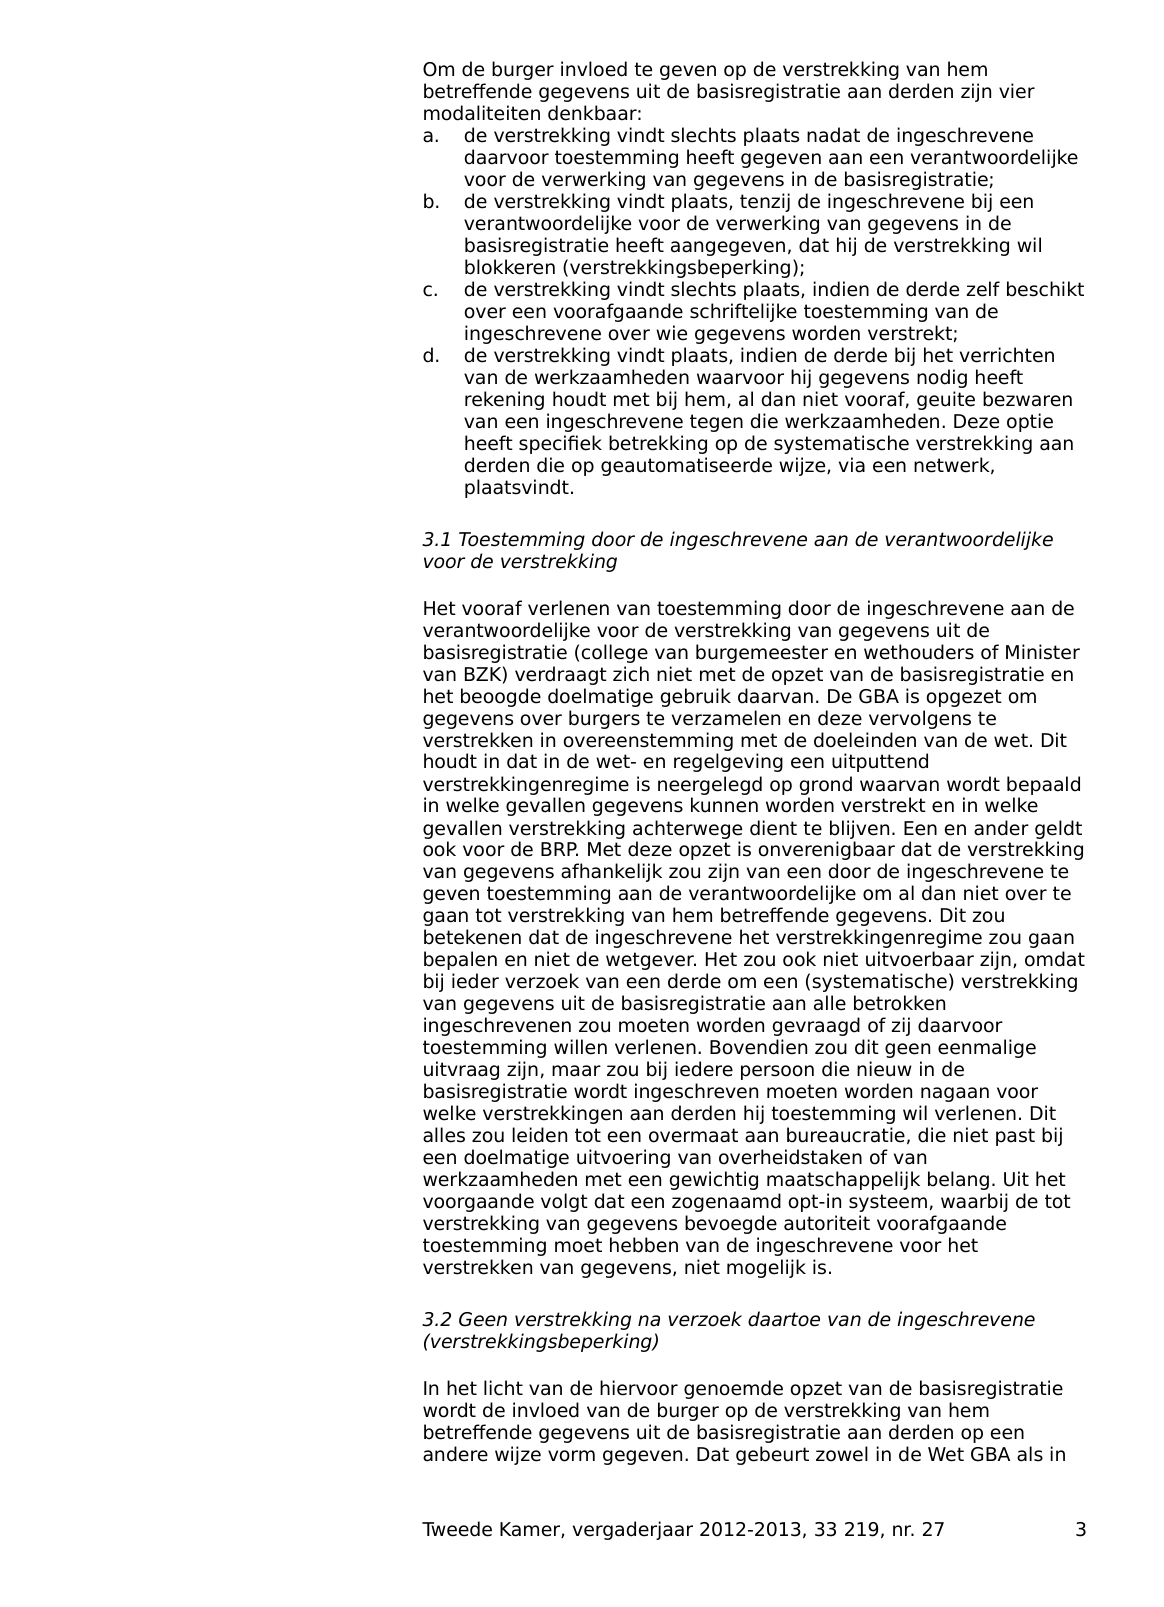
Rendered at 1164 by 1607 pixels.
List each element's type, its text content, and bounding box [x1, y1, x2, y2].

text Het vooraf verlenen van toestemming door de ingeschrevene aan de verantwoordelijke voor de verstrekking van gegevens uit de basisregistratie (college van burgemeester en wethouders of Minister van BZK) verdraagt zich niet met de opzet van de basisregistratie en het beoogde doelmatige gebruik daarvan. De GBA is opgezet om gegevens over burgers te verzamelen en deze vervolgens te verstrekken in overeenstemming met de doeleinden van de wet. Dit houdt in dat in de wet- en regelgeving een uitputtend verstrekkingenregime is neergelegd op grond waarvan wordt bepaald in welke gevallen gegevens kunnen worden verstrekt en in welke gevallen verstrekking achterwege dient te blijven. Een en ander geldt ook voor de BRP. Met deze opzet is onverenigbaar dat de verstrekking van gegevens afhankelijk zou zijn van een door de ingeschrevene te geven toestemming aan de verantwoordelijke om al dan niet over te gaan tot verstrekking van hem betreffende gegevens. Dit zou betekenen dat de ingeschrevene het verstrekkingenregime zou gaan bepalen en niet de wetgever. Het zou ook niet uitvoerbaar zijn, omdat bij ieder verzoek van een derde om een (systematische) verstrekking van gegevens uit de basisregistratie aan alle betrokken ingeschrevenen zou moeten worden gevraagd of zij daarvoor toestemming willen verlenen. Bovendien zou dit geen eenmalige uitvraag zijn, maar zou bij iedere persoon die nieuw in de basisregistratie wordt ingeschreven moeten worden nagaan voor welke verstrekkingen aan derden hij toestemming wil verlenen. Dit alles zou leiden tot een overmaat aan bureaucratie, die niet past bij een doelmatige uitvoering van overheidstaken of van werkzaamheden met een gewichtig maatschappelijk belang. Uit het voorgaande volgt dat een zogenaamd opt-in systeem, waarbij de tot verstrekking van gegevens bevoegde autoriteit voorafgaande toestemming moet hebben van de ingeschrevene voor het verstrekken van gegevens, niet mogelijk is. [422, 598, 1087, 1279]
text b. de verstrekking vindt plaats, tenzij de ingeschrevene bij een verantwoordelijke voor de verwerking van gegevens in de basisregistratie heeft aangegeven, dat hij de verstrekking wil blokkeren (verstrekkingsbeperking); [422, 191, 1087, 279]
text Om de burger invloed te geven op de verstrekking van hem betreffende gegevens uit de basisregistratie aan derden zijn vier modaliteiten denkbaar: [422, 59, 1087, 125]
subtitle 3.1 Toestemming door de ingeschrevene aan de verantwoordelijke voor de verstrekking [422, 529, 1087, 573]
text a. de verstrekking vindt slechts plaats nadat de ingeschrevene daarvoor toestemming heeft gegeven aan een verantwoordelijke voor de verwerking van gegevens in de basisregistratie; [422, 125, 1087, 191]
text c. de verstrekking vindt slechts plaats, indien de derde zelf beschikt over een voorafgaande schriftelijke toestemming van de ingeschrevene over wie gegevens worden verstrekt; [422, 279, 1087, 345]
text In het licht van de hiervoor genoemde opzet van de basisregistratie wordt de invloed van de burger op de verstrekking van hem betreffende gegevens uit de basisregistratie aan derden op een andere wijze vorm gegeven. Dat gebeurt zowel in de Wet GBA als in [422, 1378, 1087, 1466]
subtitle 3.2 Geen verstrekking na verzoek daartoe van de ingeschrevene (verstrekkingsbeperking) [422, 1309, 1087, 1353]
text d. de verstrekking vindt plaats, indien de derde bij het verrichten van de werkzaamheden waarvoor hij gegevens nodig heeft rekening houdt met bij hem, al dan niet vooraf, geuite bezwaren van een ingeschrevene tegen die werkzaamheden. Deze optie heeft specifiek betrekking op de systematische verstrekking aan derden die op geautomatiseerde wijze, via een netwerk, plaatsvindt. [422, 345, 1087, 499]
